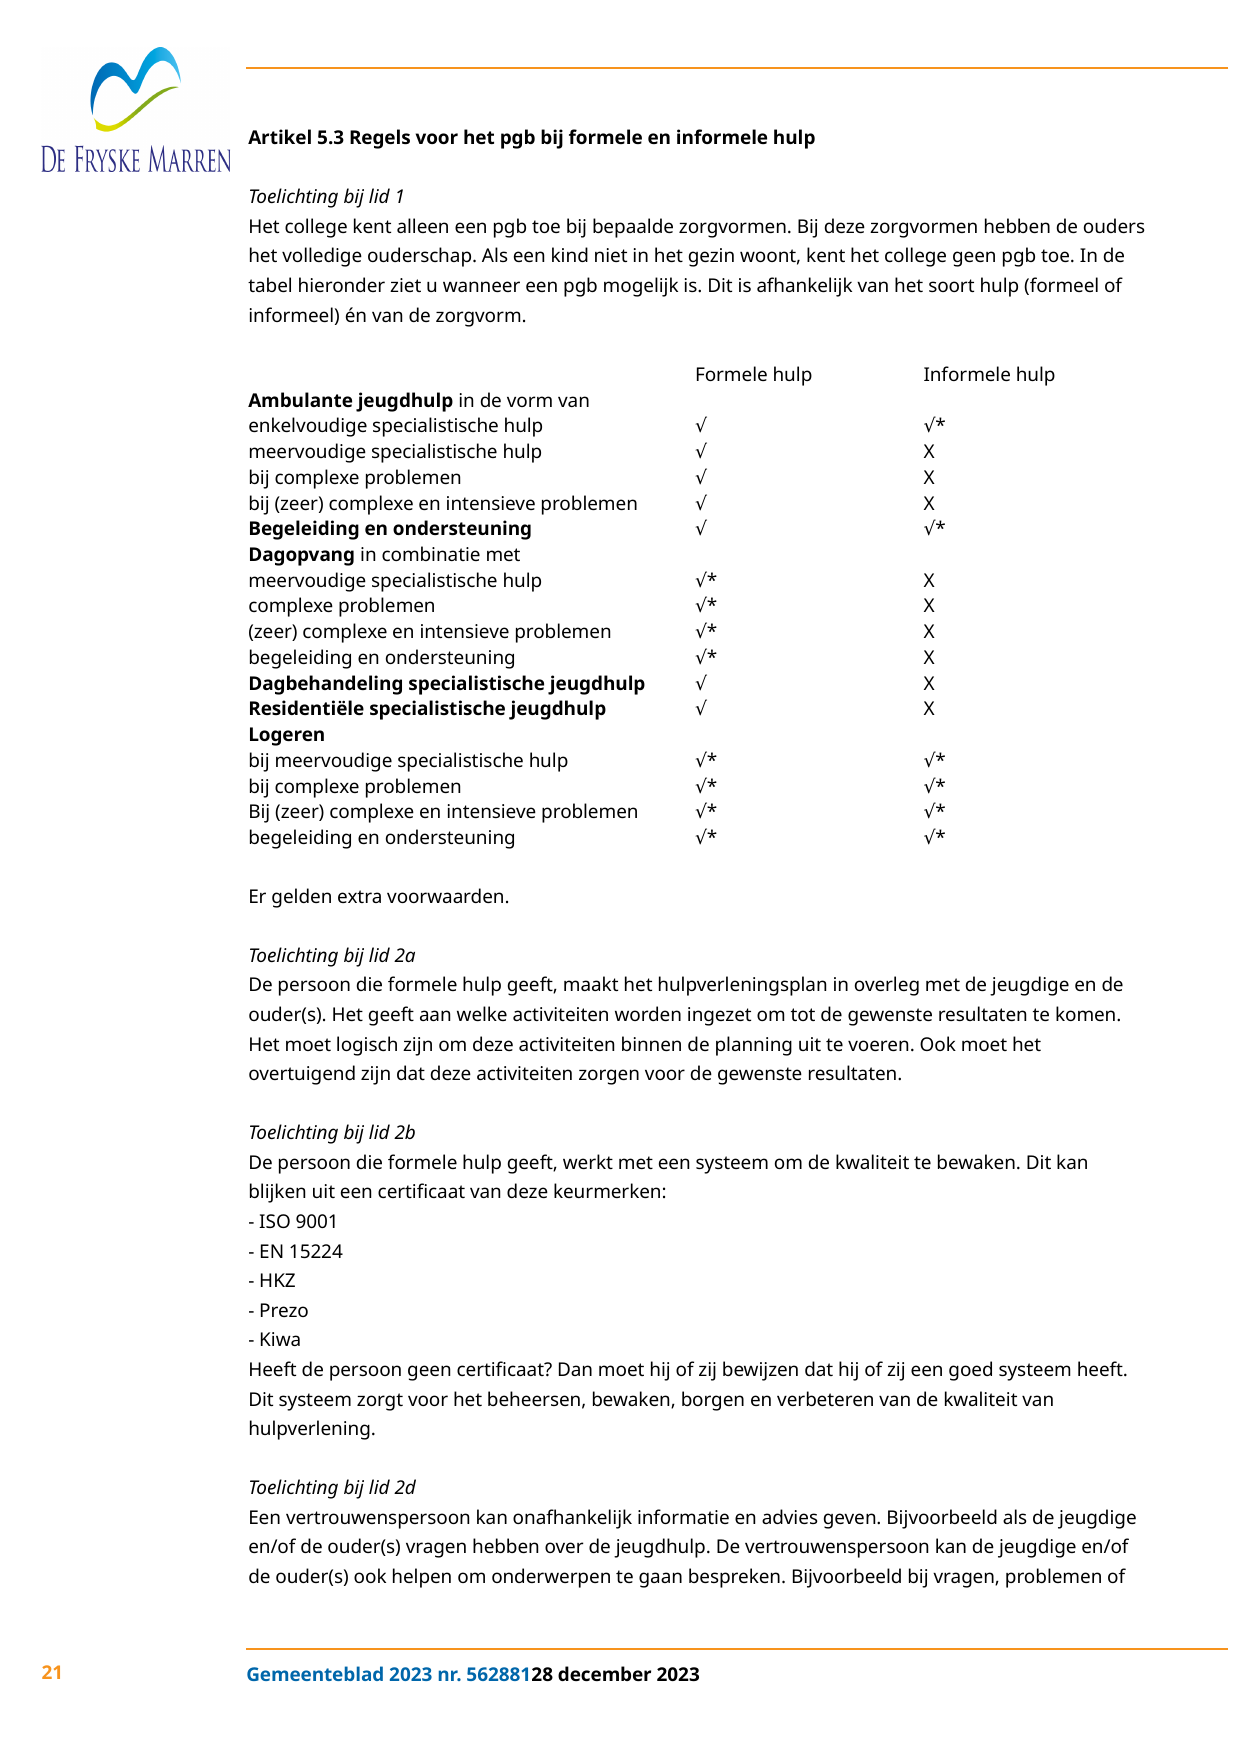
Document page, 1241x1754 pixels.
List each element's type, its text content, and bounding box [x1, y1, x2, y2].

text Toelichting bij lid 2a [248, 942, 1152, 968]
table_cell Begeleiding en ondersteuning [248, 516, 695, 541]
table_cell X [923, 464, 1152, 490]
table_cell √* [695, 824, 923, 850]
table_cell bij meervoudige specialistische hulp [248, 747, 695, 773]
text Er gelden extra voorwaarden. [248, 883, 1152, 908]
table_cell meervoudige specialistische hulp [248, 567, 695, 593]
text Toelichting bij lid 1 [248, 183, 1152, 209]
picture [41, 47, 231, 172]
text Toelichting bij lid 2d [248, 1474, 1152, 1500]
table_cell [923, 721, 1152, 747]
table_cell begeleiding en ondersteuning [248, 644, 695, 670]
table_cell X [923, 644, 1152, 670]
table_cell (zeer) complexe en intensieve problemen [248, 619, 695, 644]
table_cell X [923, 438, 1152, 464]
text Artikel 5.3 Regels voor het pgb bij formele en informele hulp [248, 124, 1152, 150]
table_cell Logeren [248, 721, 695, 747]
table_cell [695, 721, 923, 747]
table_cell meervoudige specialistische hulp [248, 438, 695, 464]
text - Prezo [248, 1297, 1152, 1323]
table_cell bij complexe problemen [248, 773, 695, 798]
table_cell enkelvoudige specialistische hulp [248, 413, 695, 438]
table_cell [695, 387, 923, 413]
table_cell √* [923, 799, 1152, 824]
table_cell Dagopvang in combinatie met [248, 541, 695, 567]
table_cell √* [695, 773, 923, 798]
table_cell √ [695, 516, 923, 541]
text - ISO 9001 [248, 1208, 1152, 1234]
table_cell begeleiding en ondersteuning [248, 824, 695, 850]
table_cell √* [695, 619, 923, 644]
text - EN 15224 [248, 1238, 1152, 1263]
text De persoon die formele hulp geeft, werkt met een systeem om de kwaliteit te bewaken. Dit kan blijken uit een certificaat van deze keurmerken: [248, 1149, 1152, 1204]
table_cell √* [695, 799, 923, 824]
table_cell X [923, 567, 1152, 593]
table_cell [923, 387, 1152, 413]
table_cell √* [695, 644, 923, 670]
text Toelichting bij lid 2b [248, 1119, 1152, 1145]
table_cell Bij (zeer) complexe en intensieve problemen [248, 799, 695, 824]
table_cell X [923, 593, 1152, 618]
table_header [248, 361, 695, 387]
table_cell √* [923, 516, 1152, 541]
text - HKZ [248, 1267, 1152, 1293]
table_cell √ [695, 490, 923, 516]
text Een vertrouwenspersoon kan onafhankelijk informatie en advies geven. Bijvoorbeeld als de jeugdige en/of de ouder(s) vragen hebben over de jeugdhulp. De vertrouwenspersoon kan de jeugdige en/of de ouder(s) ook helpen om onderwerpen te gaan bespreken. Bijvoorbeeld bij vragen, problemen of [248, 1504, 1152, 1589]
table_cell √ [695, 696, 923, 721]
table_cell X [923, 696, 1152, 721]
table_cell √ [695, 413, 923, 438]
table_cell [923, 541, 1152, 567]
text Het college kent alleen een pgb toe bij bepaalde zorgvormen. Bij deze zorgvormen hebben de ouders het volledige ouderschap. Als een kind niet in het gezin woont, kent het college geen pgb toe. In de tabel hieronder ziet u wanneer een pgb mogelijk is. Dit is afhankelijk van het soort hulp (formeel of informeel) én van de zorgvorm. [248, 213, 1152, 328]
table_cell √* [923, 747, 1152, 773]
table_cell √ [695, 670, 923, 696]
table_cell X [923, 619, 1152, 644]
table_cell √* [923, 413, 1152, 438]
table_cell X [923, 490, 1152, 516]
text - Kiwa [248, 1327, 1152, 1352]
table_cell √* [695, 567, 923, 593]
table_header Formele hulp [695, 361, 923, 387]
table_cell [695, 541, 923, 567]
table_header Informele hulp [923, 361, 1152, 387]
table_cell Dagbehandeling specialistische jeugdhulp [248, 670, 695, 696]
table_cell Ambulante jeugdhulp in de vorm van [248, 387, 695, 413]
table_cell √* [923, 824, 1152, 850]
table_cell √* [923, 773, 1152, 798]
table_cell Residentiële specialistische jeugdhulp [248, 696, 695, 721]
table_cell √* [695, 747, 923, 773]
table_cell X [923, 670, 1152, 696]
table_cell √* [695, 593, 923, 618]
text Heeft de persoon geen certificaat? Dan moet hij of zij bewijzen dat hij of zij een goed systeem heeft. Dit systeem zorgt voor het beheersen, bewaken, borgen en verbeteren van de kwaliteit van hulpverlening. [248, 1356, 1152, 1441]
text De persoon die formele hulp geeft, maakt het hulpverleningsplan in overleg met de jeugdige en de ouder(s). Het geeft aan welke activiteiten worden ingezet om tot de gewenste resultaten te komen. Het moet logisch zijn om deze activiteiten binnen de planning uit te voeren. Ook moet het overtuigend zijn dat deze activiteiten zorgen voor de gewenste resultaten. [248, 972, 1152, 1086]
table_cell complexe problemen [248, 593, 695, 618]
table_cell √ [695, 438, 923, 464]
table_cell bij complexe problemen [248, 464, 695, 490]
table_cell √ [695, 464, 923, 490]
table_cell bij (zeer) complexe en intensieve problemen [248, 490, 695, 516]
